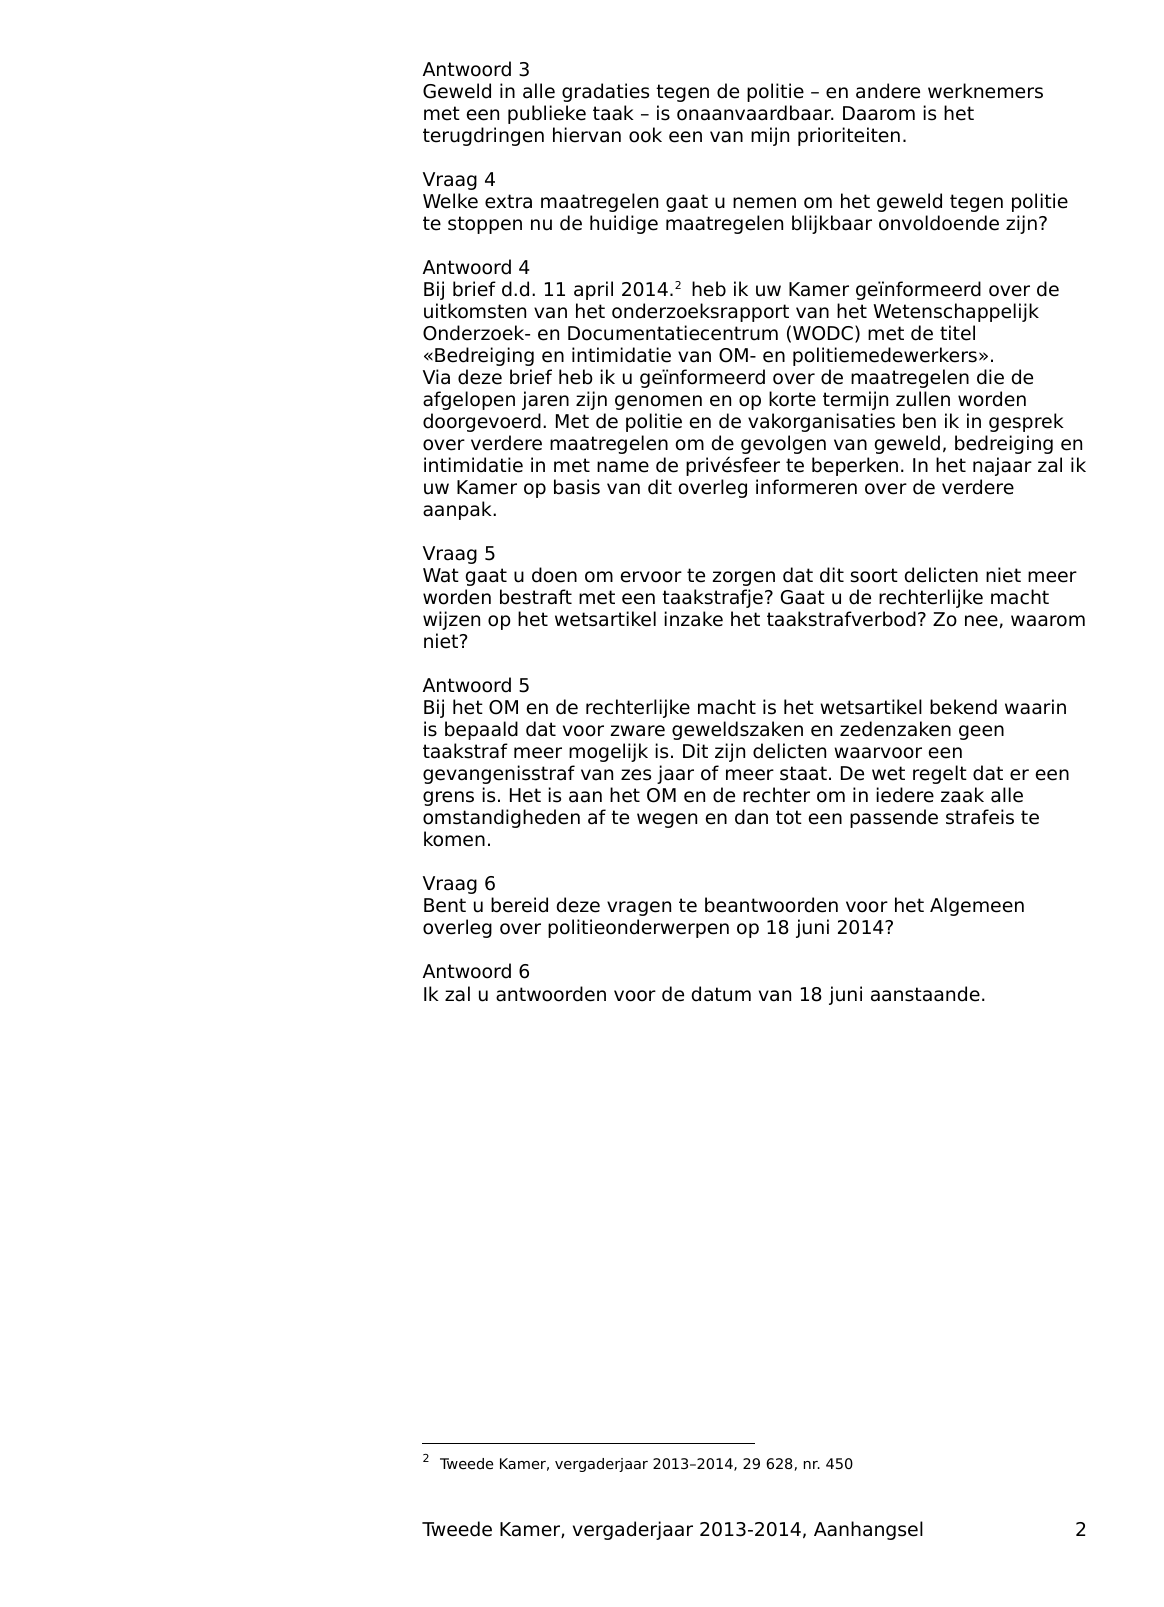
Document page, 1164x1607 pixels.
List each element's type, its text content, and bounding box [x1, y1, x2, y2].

text Vraag 5 [422, 543, 1087, 565]
text Via deze brief heb ik u geïnformeerd over de maatregelen die de afgelopen jaren zijn genomen en op korte termijn zullen worden doorgevoerd. Met de politie en de vakorganisaties ben ik in gesprek over verdere maatregelen om de gevolgen van geweld, bedreiging en intimidatie in met name de privésfeer te beperken. In het najaar zal ik uw Kamer op basis van dit overleg informeren over de verdere aanpak. [422, 367, 1087, 521]
text Ik zal u antwoorden voor de datum van 18 juni aanstaande. [422, 983, 1087, 1005]
text Bij brief d.d. 11 april 2014. heb ik uw Kamer geïnformeerd over de uitkomsten van het onderzoeksrapport van het Wetenschappelijk Onderzoek- en Documentatiecentrum (WODC) met de titel «Bedreiging en intimidatie van OM- en politiemedewerkers». [422, 279, 1087, 367]
text Welke extra maatregelen gaat u nemen om het geweld tegen politie te stoppen nu de huidige maatregelen blijkbaar onvoldoende zijn? [422, 191, 1087, 235]
text Antwoord 3 [422, 59, 1087, 81]
text Tweede Kamer, vergaderjaar 2013–2014, 29 628, nr. 450 [422, 1452, 1087, 1474]
text Antwoord 6 [422, 961, 1087, 983]
text Bij het OM en de rechterlijke macht is het wetsartikel bekend waarin is bepaald dat voor zware geweldszaken en zedenzaken geen taakstraf meer mogelijk is. Dit zijn delicten waarvoor een gevangenisstraf van zes jaar of meer staat. De wet regelt dat er een grens is. Het is aan het OM en de rechter om in iedere zaak alle omstandigheden af te wegen en dan tot een passende strafeis te komen. [422, 697, 1087, 851]
text Bent u bereid deze vragen te beantwoorden voor het Algemeen overleg over politieonderwerpen op 18 juni 2014? [422, 895, 1087, 939]
text Vraag 6 [422, 873, 1087, 895]
text Vraag 4 [422, 169, 1087, 191]
text Antwoord 4 [422, 257, 1087, 279]
text Geweld in alle gradaties tegen de politie – en andere werknemers met een publieke taak – is onaanvaardbaar. Daarom is het terugdringen hiervan ook een van mijn prioriteiten. [422, 81, 1087, 147]
text Antwoord 5 [422, 675, 1087, 697]
text Wat gaat u doen om ervoor te zorgen dat dit soort delicten niet meer worden bestraft met een taakstrafje? Gaat u de rechterlijke macht wijzen op het wetsartikel inzake het taakstrafverbod? Zo nee, waarom niet? [422, 565, 1087, 653]
